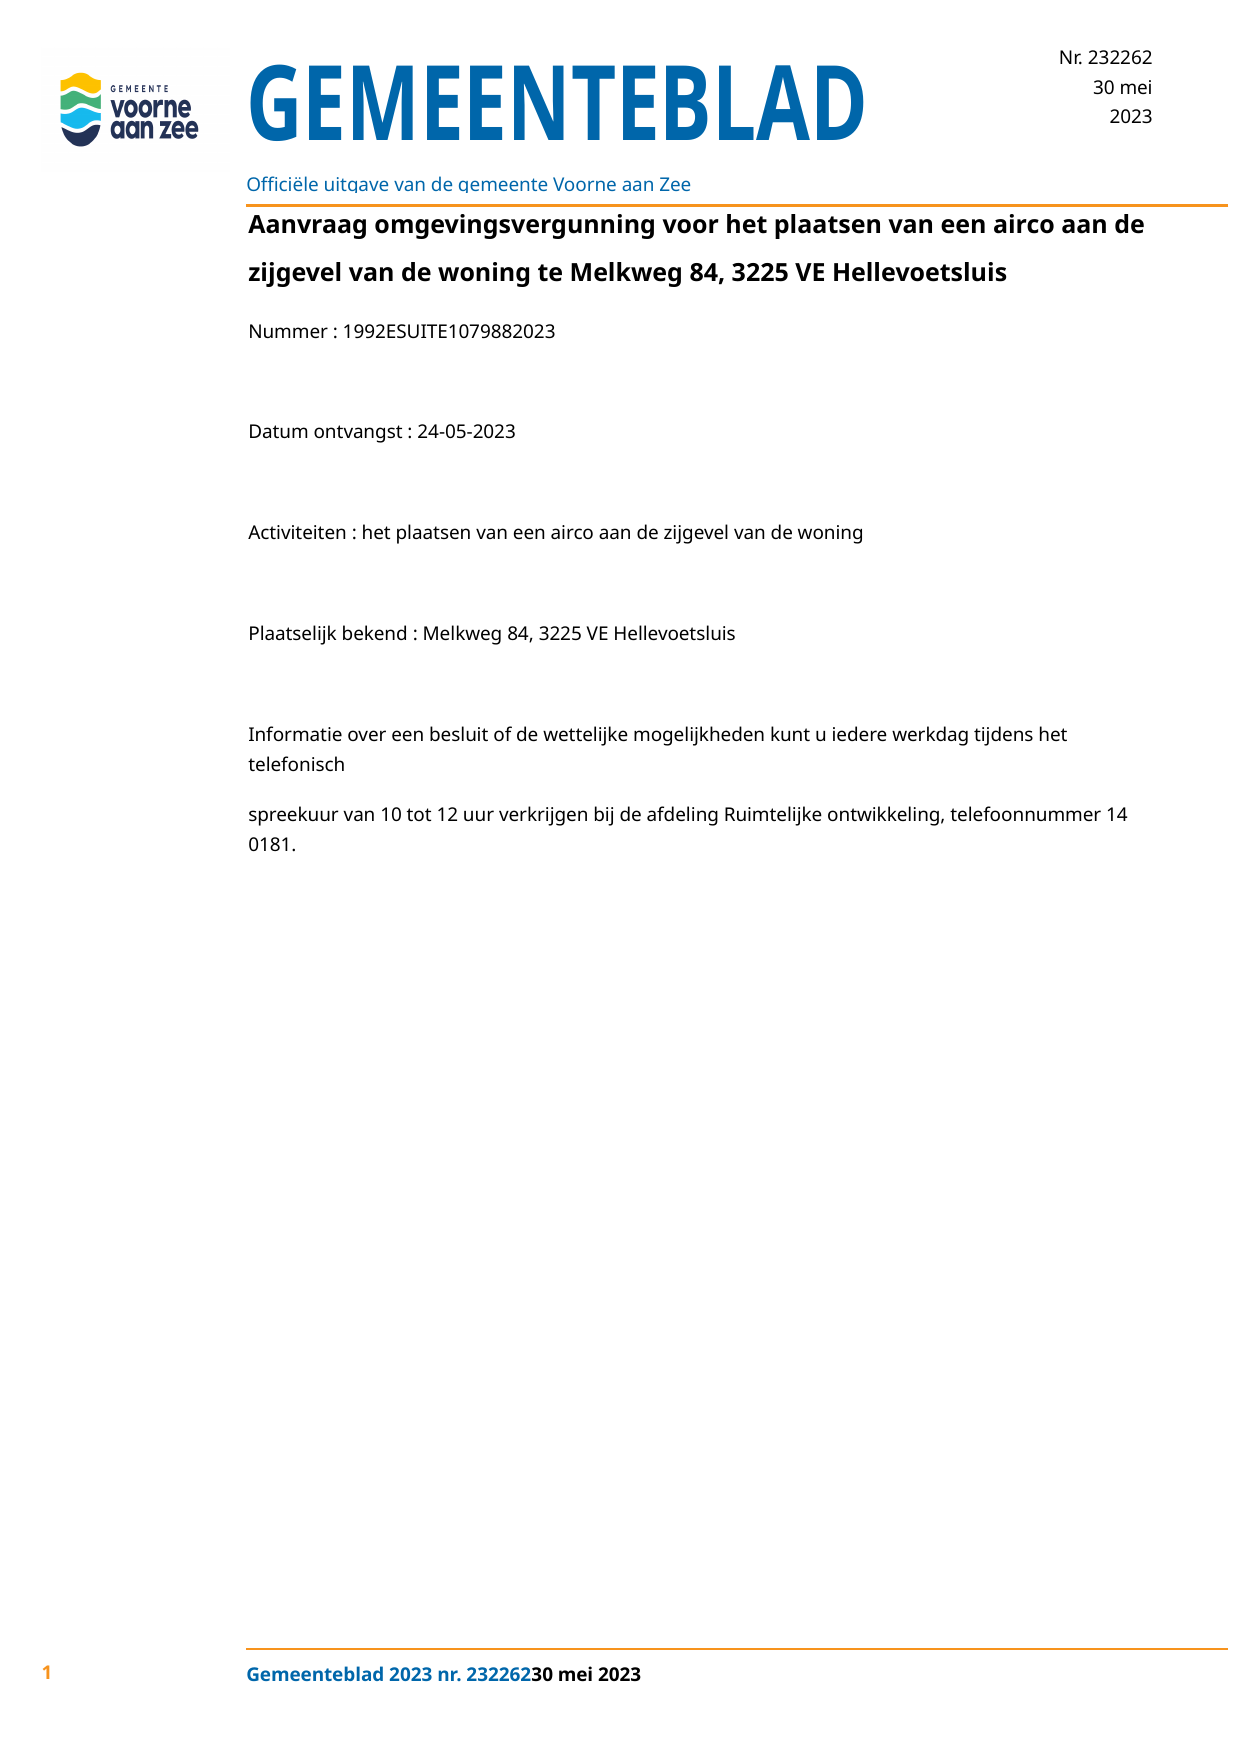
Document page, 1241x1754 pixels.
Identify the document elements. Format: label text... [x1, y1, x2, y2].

text Activiteiten : het plaatsen van een airco aan de zijgevel van de woning [248, 519, 1152, 545]
text Datum ontvangst : 24-05-2023 [248, 419, 1152, 444]
text Informatie over een besluit of de wettelijke mogelijkheden kunt u iedere werkdag tijdens het telefonisch [248, 721, 1152, 777]
picture [41, 47, 231, 172]
text Nummer : 1992ESUITE1079882023 [248, 318, 1152, 344]
text Aanvraag omgevingsvergunning voor het plaatsen van een airco aan de zijgevel van de woning te Melkweg 84, 3225 VE Hellevoetsluis [248, 207, 1152, 288]
text spreekuur van 10 tot 12 uur verkrijgen bij de afdeling Ruimtelijke ontwikkeling, telefoonnummer 14 0181. [248, 801, 1152, 857]
text Plaatselijk bekend : Melkweg 84, 3225 VE Hellevoetsluis [248, 620, 1152, 646]
